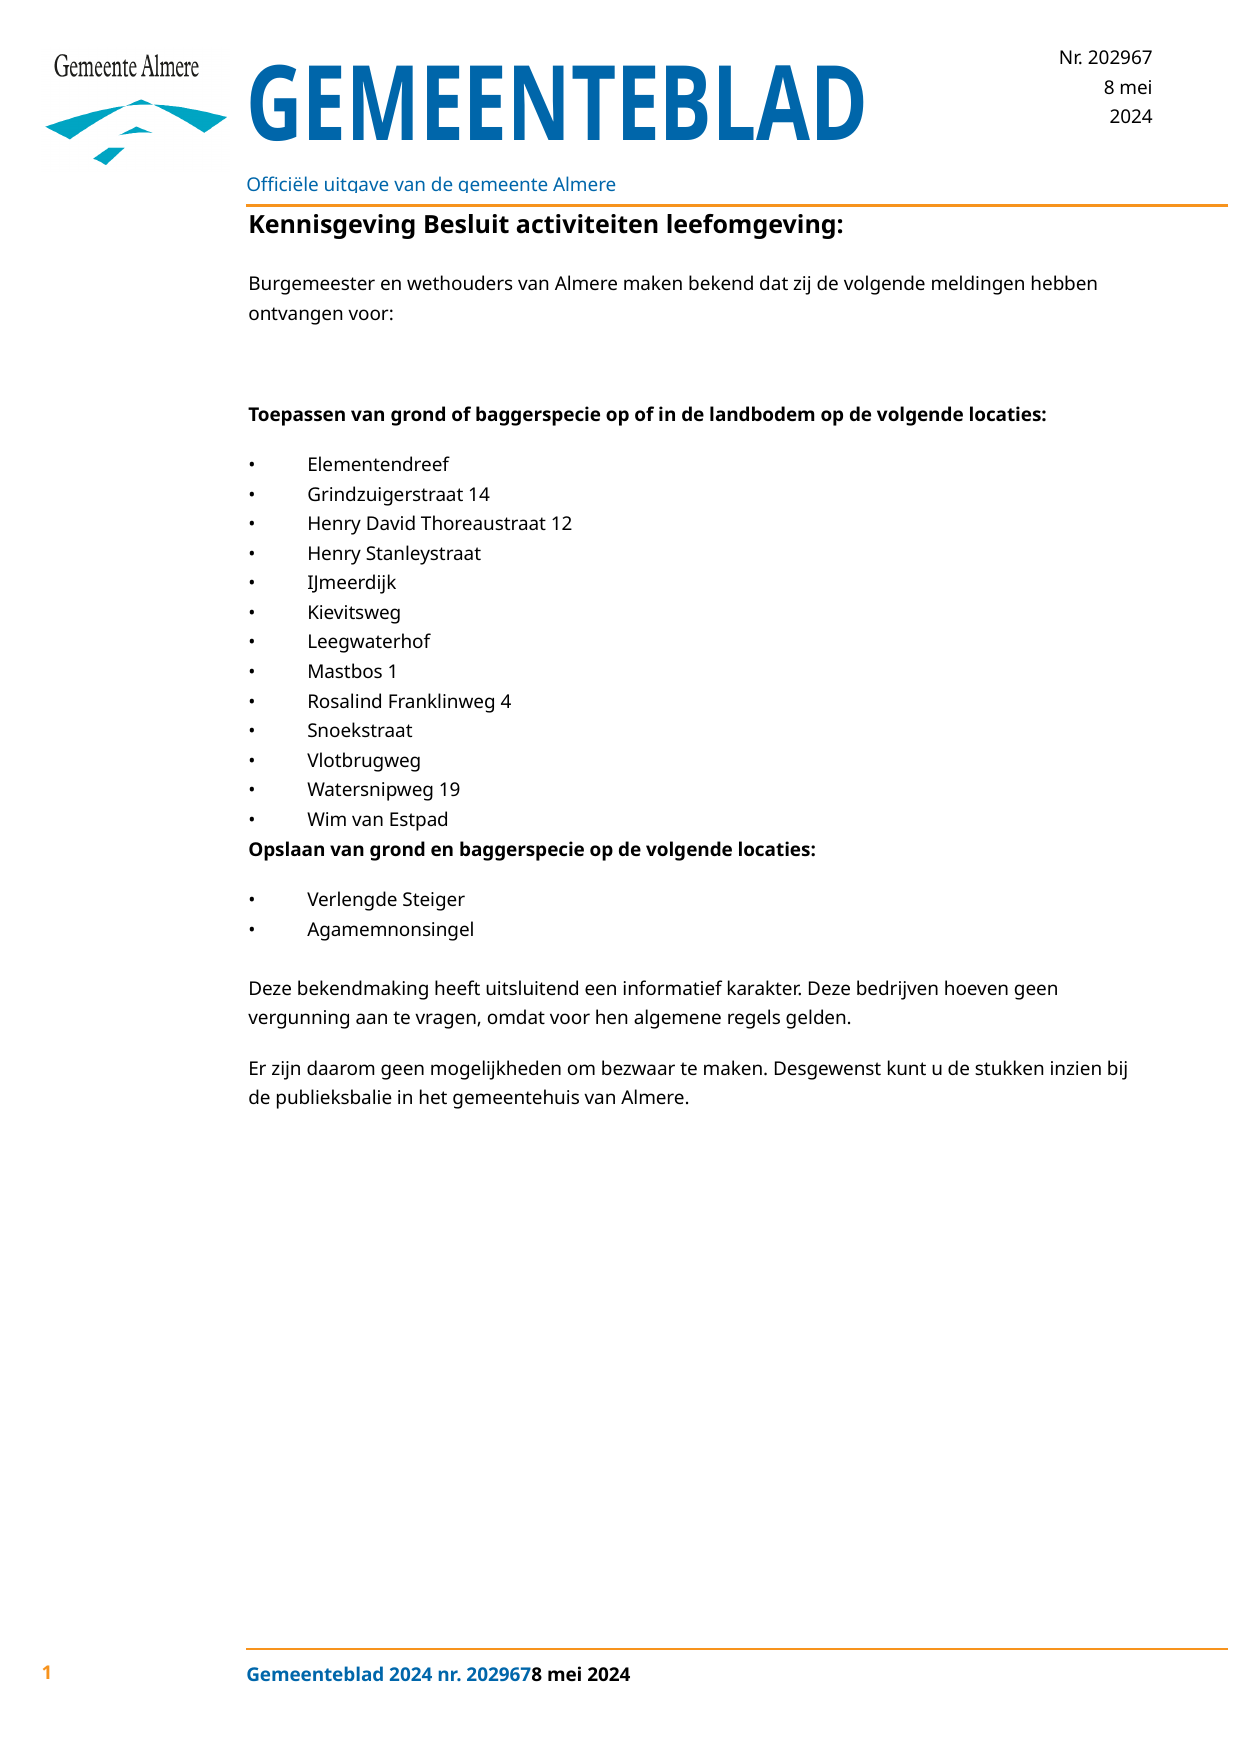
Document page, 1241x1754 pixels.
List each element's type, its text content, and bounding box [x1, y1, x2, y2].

list Leegwaterhof [248, 629, 1152, 654]
list Grindzuigerstraat 14 [248, 481, 1152, 506]
text Deze bekendmaking heeft uitsluitend een informatief karakter. Deze bedrijven hoeven geen vergunning aan te vragen, omdat voor hen algemene regels gelden. [248, 975, 1152, 1030]
text Kennisgeving Besluit activiteiten leefomgeving: [248, 207, 1152, 241]
text Toepassen van grond of baggerspecie op of in de landbodem op de volgende locaties: [248, 401, 1152, 426]
list Vlotbrugweg [248, 747, 1152, 773]
list Agamemnonsingel [248, 916, 1152, 941]
list Kievitsweg [248, 599, 1152, 625]
list Verlengde Steiger [248, 886, 1152, 912]
text Opslaan van grond en baggerspecie op de volgende locaties: [248, 836, 1152, 861]
list Henry David Thoreaustraat 12 [248, 510, 1152, 536]
list Elementendreef [248, 451, 1152, 477]
text Burgemeester en wethouders van Almere maken bekend dat zij de volgende meldingen hebben ontvangen voor: [248, 270, 1152, 326]
list Henry Stanleystraat [248, 540, 1152, 566]
list IJmeerdijk [248, 569, 1152, 595]
text Er zijn daarom geen mogelijkheden om bezwaar te maken. Desgewenst kunt u de stukken inzien bij de publieksbalie in het gemeentehuis van Almere. [248, 1055, 1152, 1110]
list Mastbos 1 [248, 658, 1152, 684]
list Watersnipweg 19 [248, 777, 1152, 802]
list Wim van Estpad [248, 806, 1152, 832]
list Rosalind Franklinweg 4 [248, 688, 1152, 713]
picture [41, 47, 231, 172]
list Snoekstraat [248, 717, 1152, 743]
